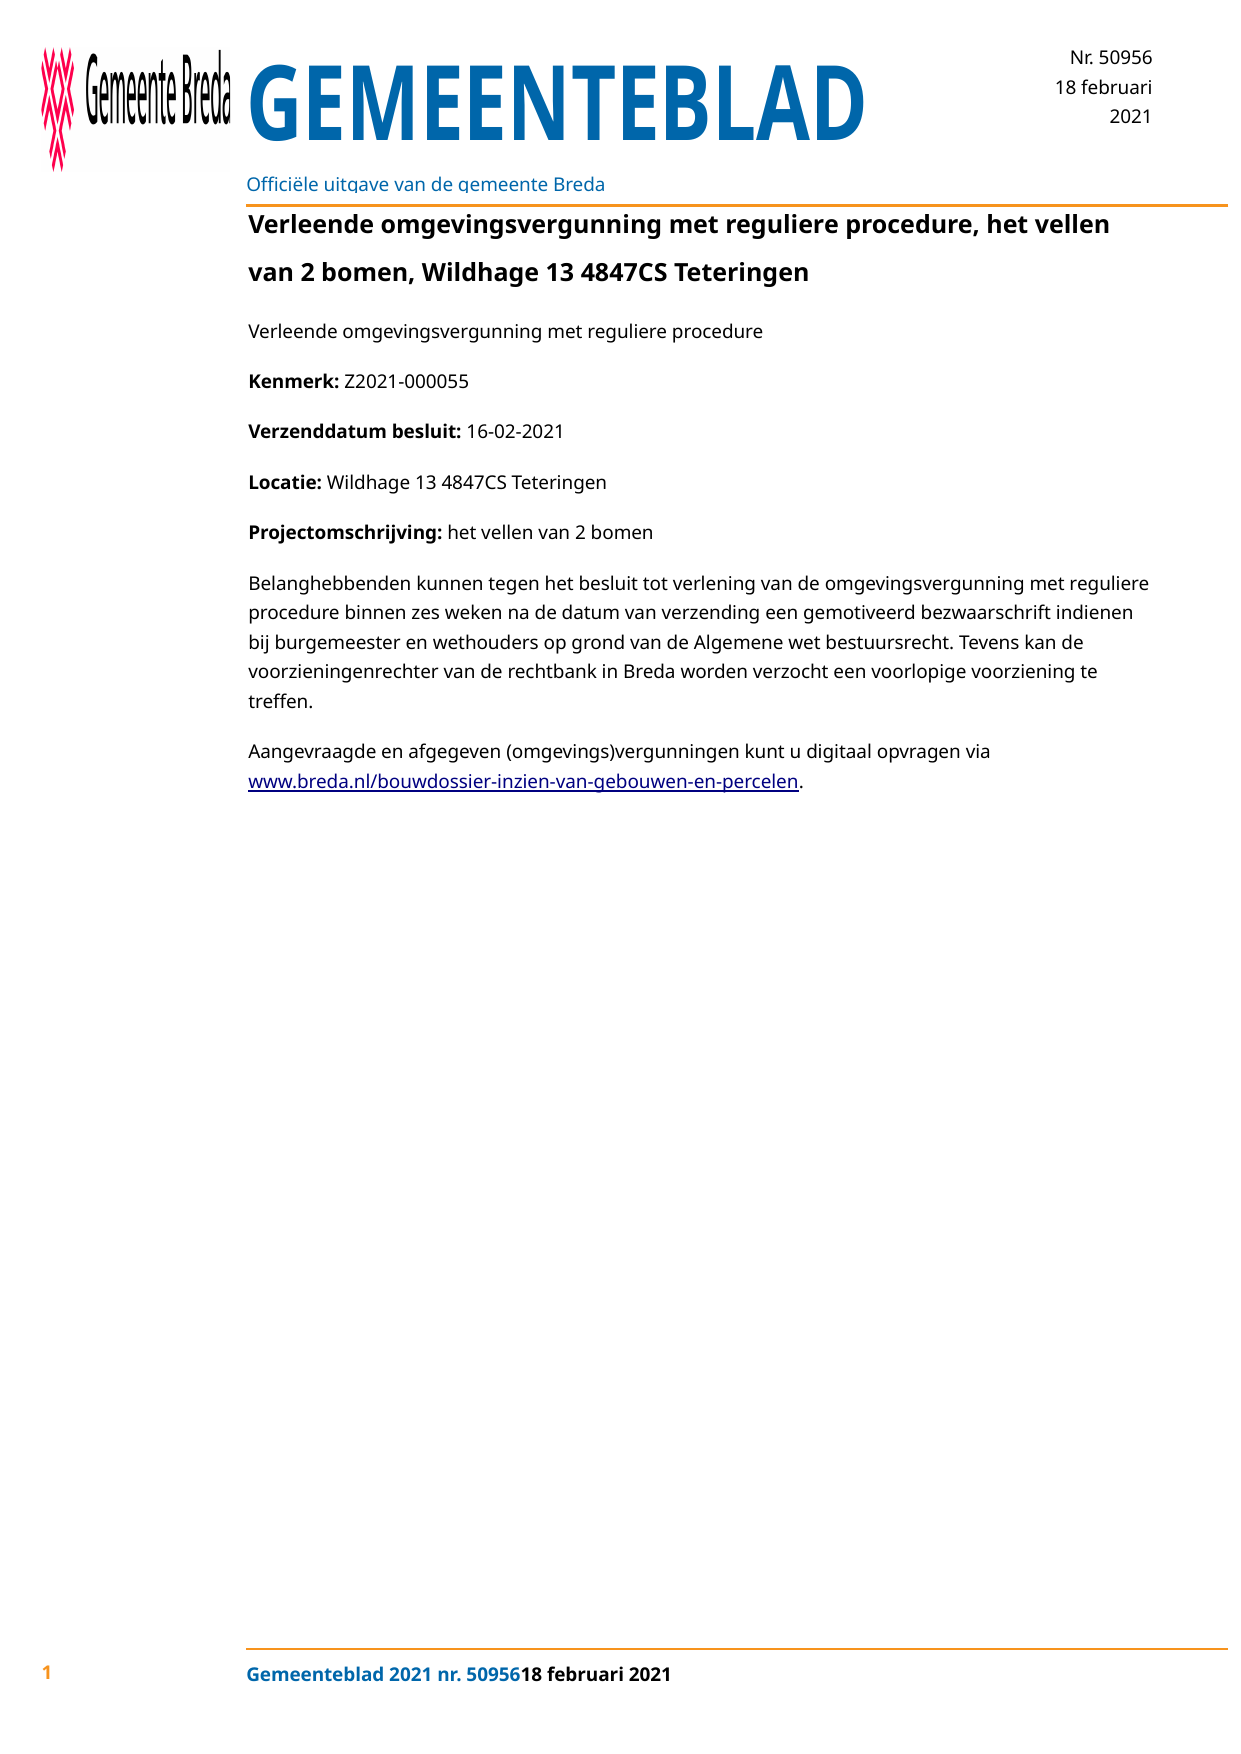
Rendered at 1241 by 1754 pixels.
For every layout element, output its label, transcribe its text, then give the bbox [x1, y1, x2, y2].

text Locatie: Wildhage 13 4847CS Teteringen [248, 469, 1152, 495]
text Belanghebbenden kunnen tegen het besluit tot verlening van de omgevingsvergunning met reguliere procedure binnen zes weken na de datum van verzending een gemotiveerd bezwaarschrift indienen bij burgemeester en wethouders op grond van de Algemene wet bestuursrecht. Tevens kan de voorzieningenrechter van de rechtbank in Breda worden verzocht een voorlopige voorziening te treffen. [248, 570, 1152, 714]
text Verleende omgevingsvergunning met reguliere procedure [248, 318, 1152, 344]
text Kenmerk: Z2021-000055 [248, 368, 1152, 394]
picture [41, 47, 231, 172]
text Verleende omgevingsvergunning met reguliere procedure, het vellen van 2 bomen, Wildhage 13 4847CS Teteringen [248, 207, 1152, 288]
text Projectomschrijving: het vellen van 2 bomen [248, 519, 1152, 545]
text Aangevraagde en afgegeven (omgevings)vergunningen kunt u digitaal opvragen via www.breda.nl/bouwdossier-inzien-van-gebouwen-en-percelen. [248, 739, 1152, 794]
text Verzenddatum besluit: 16-02-2021 [248, 419, 1152, 444]
